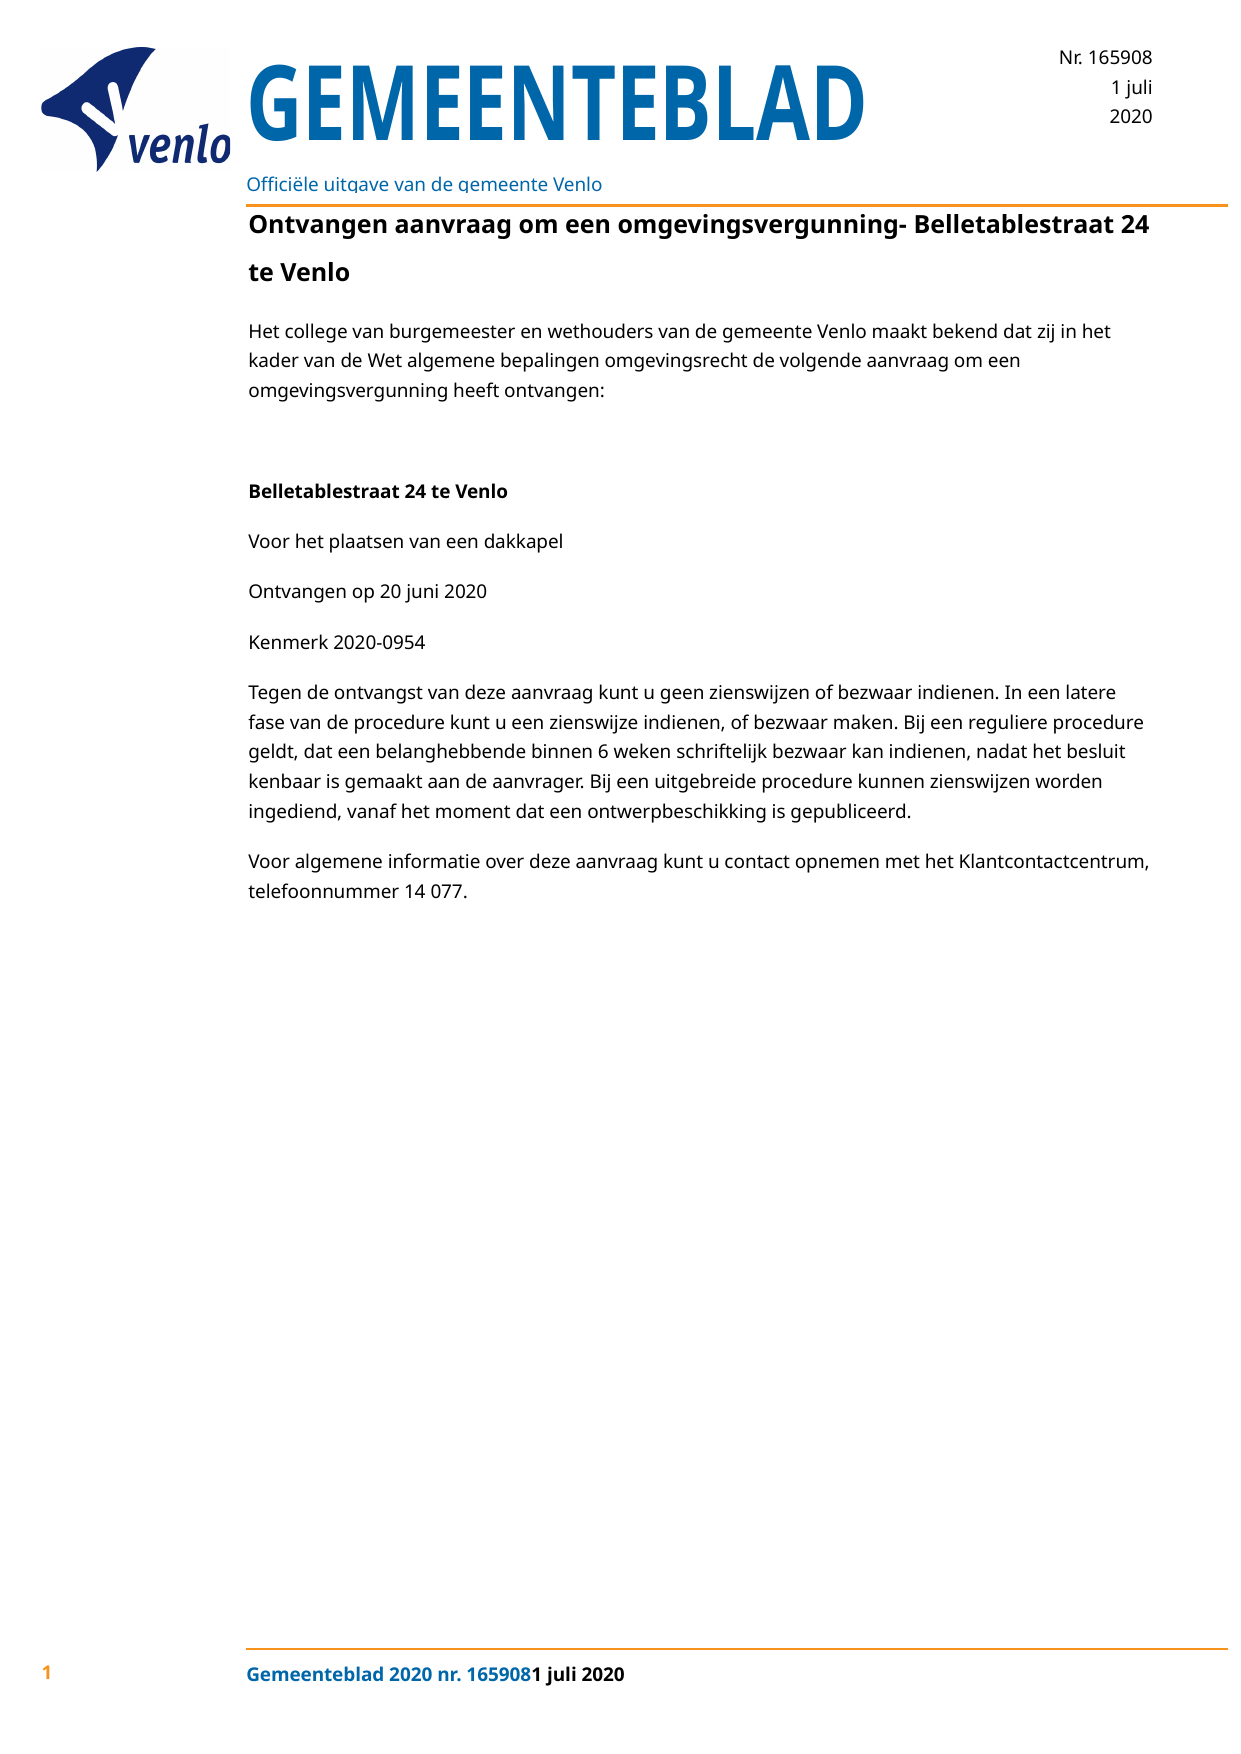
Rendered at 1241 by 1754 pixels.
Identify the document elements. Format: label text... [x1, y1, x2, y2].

text Voor algemene informatie over deze aanvraag kunt u contact opnemen met het Klantcontactcentrum, telefoonnummer 14 077. [248, 848, 1152, 904]
text Kenmerk 2020-0954 [248, 629, 1152, 655]
picture [41, 47, 231, 172]
text Voor het plaatsen van een dakkapel [248, 528, 1152, 554]
text Belletablestraat 24 te Venlo [248, 478, 1152, 504]
text Het college van burgemeester en wethouders van de gemeente Venlo maakt bekend dat zij in het kader van de Wet algemene bepalingen omgevingsrecht de volgende aanvraag om een omgevingsvergunning heeft ontvangen: [248, 318, 1152, 403]
text Tegen de ontvangst van deze aanvraag kunt u geen zienswijzen of bezwaar indienen. In een latere fase van de procedure kunt u een zienswijze indienen, of bezwaar maken. Bij een reguliere procedure geldt, dat een belanghebbende binnen 6 weken schriftelijk bezwaar kan indienen, nadat het besluit kenbaar is gemaakt aan de aanvrager. Bij een uitgebreide procedure kunnen zienswijzen worden ingediend, vanaf het moment dat een ontwerpbeschikking is gepubliceerd. [248, 679, 1152, 824]
text Ontvangen aanvraag om een omgevingsvergunning- Belletablestraat 24 te Venlo [248, 207, 1152, 288]
text Ontvangen op 20 juni 2020 [248, 579, 1152, 604]
